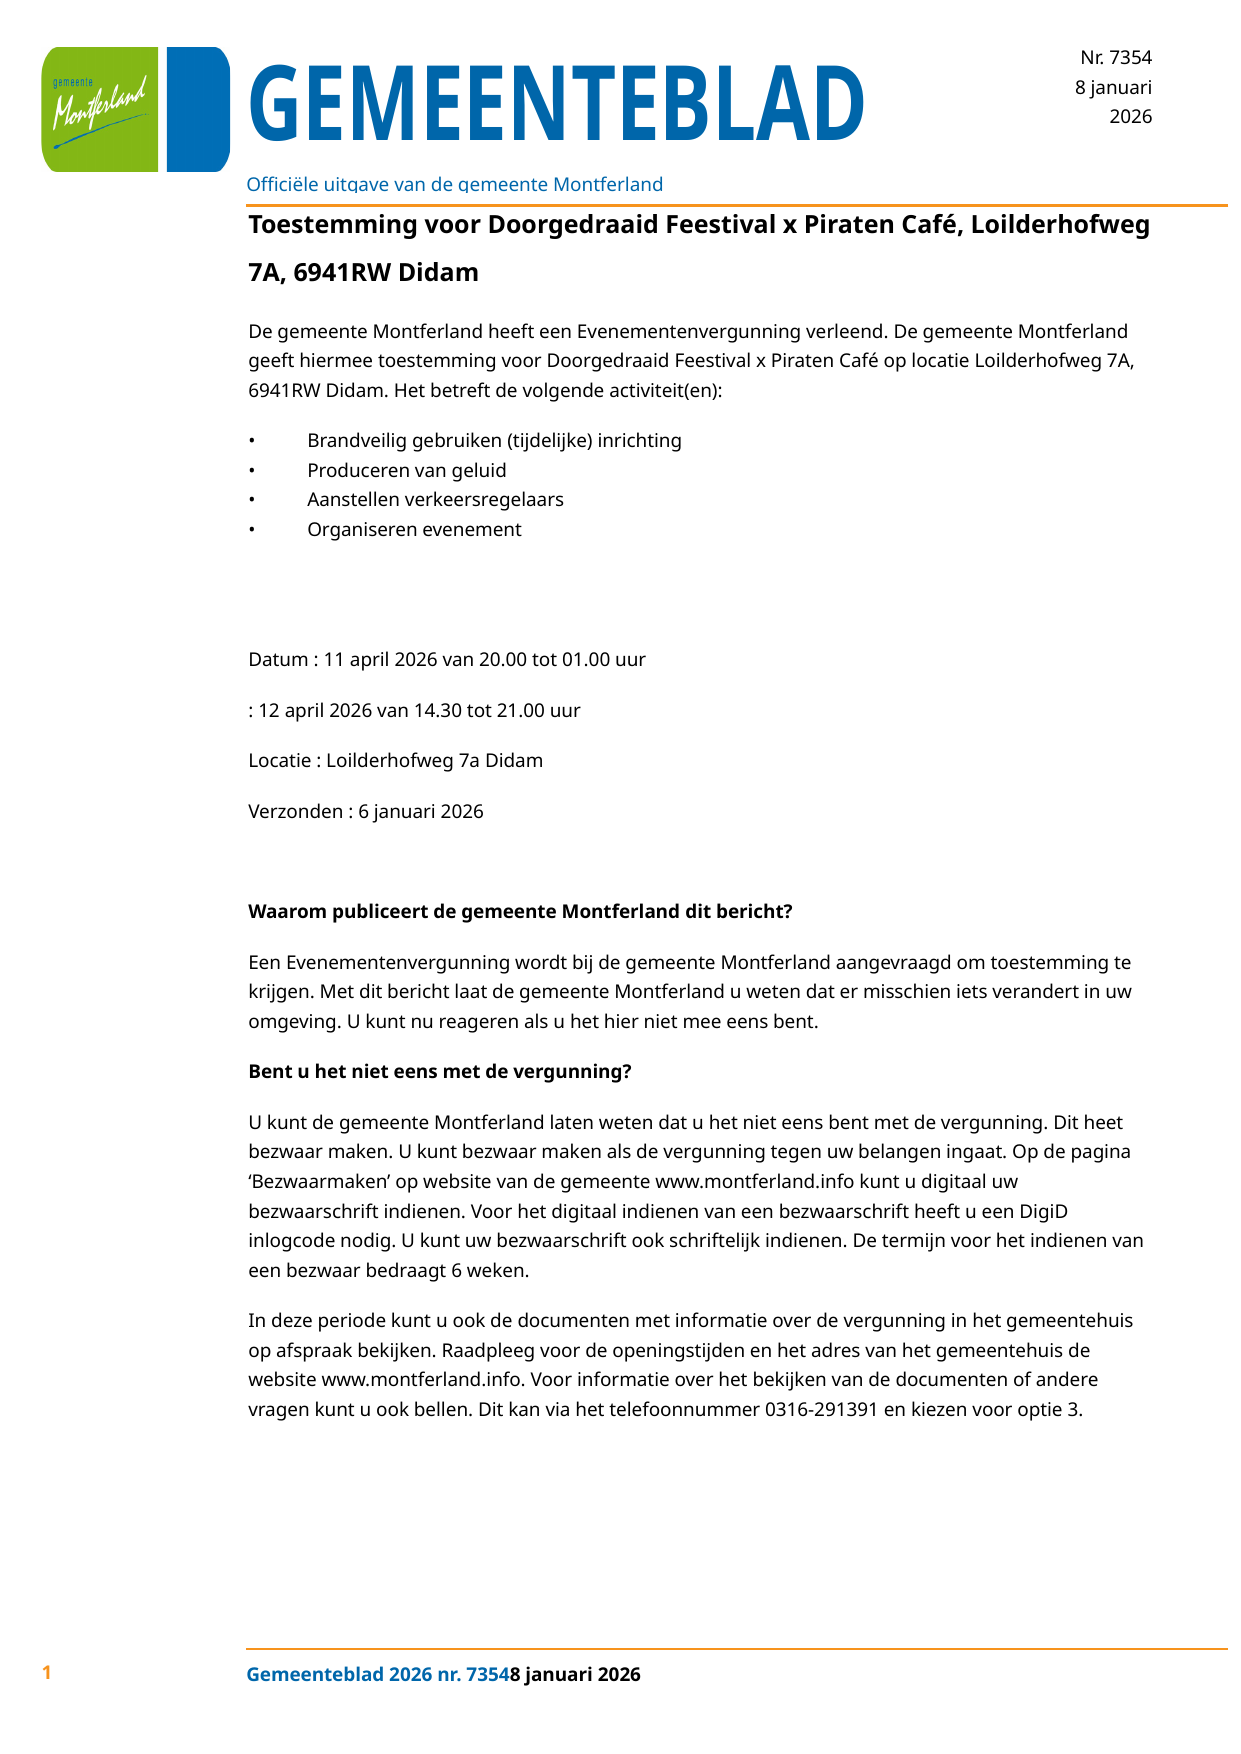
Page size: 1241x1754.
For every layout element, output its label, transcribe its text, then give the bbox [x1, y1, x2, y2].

text : 12 april 2026 van 14.30 tot 21.00 uur [248, 697, 1152, 723]
text In deze periode kunt u ook de documenten met informatie over de vergunning in het gemeentehuis op afspraak bekijken. Raadpleeg voor de openingstijden en het adres van het gemeentehuis de website www.montferland.info. Voor informatie over het bekijken van de documenten of andere vragen kunt u ook bellen. Dit kan via het telefoonnummer 0316-291391 en kiezen voor optie 3. [248, 1307, 1152, 1422]
list Brandveilig gebruiken (tijdelijke) inrichting [248, 427, 1152, 453]
list Produceren van geluid [248, 457, 1152, 483]
picture [41, 47, 231, 172]
text Toestemming voor Doorgedraaid Feestival x Piraten Café, Loilderhofweg 7A, 6941RW Didam [248, 207, 1152, 288]
text Locatie : Loilderhofweg 7a Didam [248, 747, 1152, 773]
text Waarom publiceert de gemeente Montferland dit bericht? [248, 899, 1152, 924]
text Bent u het niet eens met de vergunning? [248, 1059, 1152, 1084]
list Aanstellen verkeersregelaars [248, 487, 1152, 512]
text Een Evenementenvergunning wordt bij de gemeente Montferland aangevraagd om toestemming te krijgen. Met dit bericht laat de gemeente Montferland u weten dat er misschien iets verandert in uw omgeving. U kunt nu reageren als u het hier niet mee eens bent. [248, 949, 1152, 1034]
list Organiseren evenement [248, 516, 1152, 542]
text U kunt de gemeente Montferland laten weten dat u het niet eens bent met de vergunning. Dit heet bezwaar maken. U kunt bezwaar maken als de vergunning tegen uw belangen ingaat. Op de pagina ‘Bezwaarmaken’ op website van de gemeente www.montferland.info kunt u digitaal uw bezwaarschrift indienen. Voor het digitaal indienen van een bezwaarschrift heeft u een DigiD inlogcode nodig. U kunt uw bezwaarschrift ook schriftelijk indienen. De termijn voor het indienen van een bezwaar bedraagt 6 weken. [248, 1109, 1152, 1283]
text Datum : 11 april 2026 van 20.00 tot 01.00 uur [248, 647, 1152, 672]
text De gemeente Montferland heeft een Evenementenvergunning verleend. De gemeente Montferland geeft hiermee toestemming voor Doorgedraaid Feestival x Piraten Café op locatie Loilderhofweg 7A, 6941RW Didam. Het betreft de volgende activiteit(en): [248, 318, 1152, 403]
text Verzonden : 6 januari 2026 [248, 798, 1152, 824]
